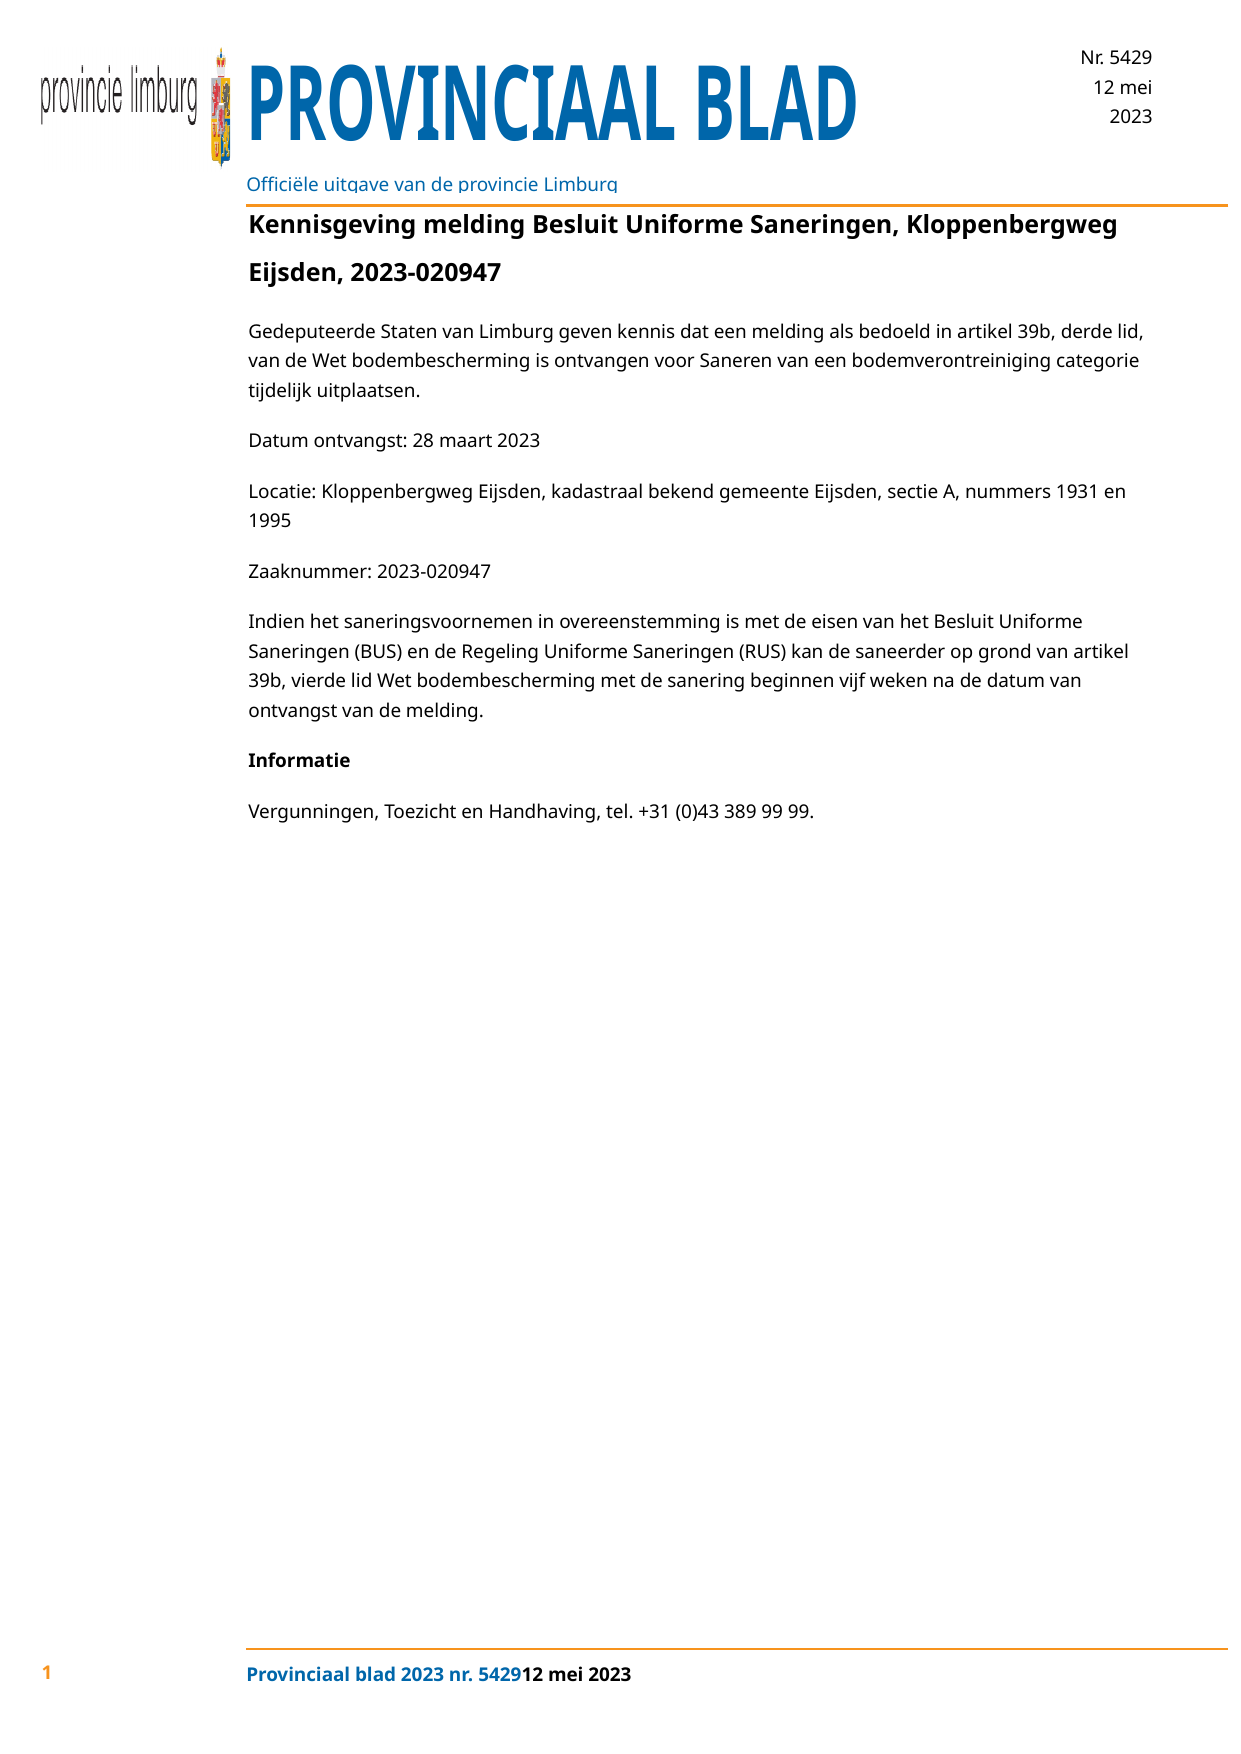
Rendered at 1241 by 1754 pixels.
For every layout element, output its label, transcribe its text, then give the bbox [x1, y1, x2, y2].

text Indien het saneringsvoornemen in overeenstemming is met de eisen van het Besluit Uniforme Saneringen (BUS) en de Regeling Uniforme Saneringen (RUS) kan de saneerder op grond van artikel 39b, vierde lid Wet bodembescherming met de sanering beginnen vijf weken na de datum van ontvangst van de melding. [248, 608, 1152, 723]
text Locatie: Kloppenbergweg Eijsden, kadastraal bekend gemeente Eijsden, sectie A, nummers 1931 en 1995 [248, 478, 1152, 533]
text Datum ontvangst: 28 maart 2023 [248, 427, 1152, 453]
text Zaaknummer: 2023-020947 [248, 558, 1152, 584]
picture [41, 47, 231, 172]
text Gedeputeerde Staten van Limburg geven kennis dat een melding als bedoeld in artikel 39b, derde lid, van de Wet bodembescherming is ontvangen voor Saneren van een bodemverontreiniging categorie tijdelijk uitplaatsen. [248, 318, 1152, 403]
text Informatie [248, 747, 1152, 773]
text Vergunningen, Toezicht en Handhaving, tel. +31 (0)43 389 99 99. [248, 798, 1152, 824]
text Kennisgeving melding Besluit Uniforme Saneringen, Kloppenbergweg Eijsden, 2023-020947 [248, 207, 1152, 288]
